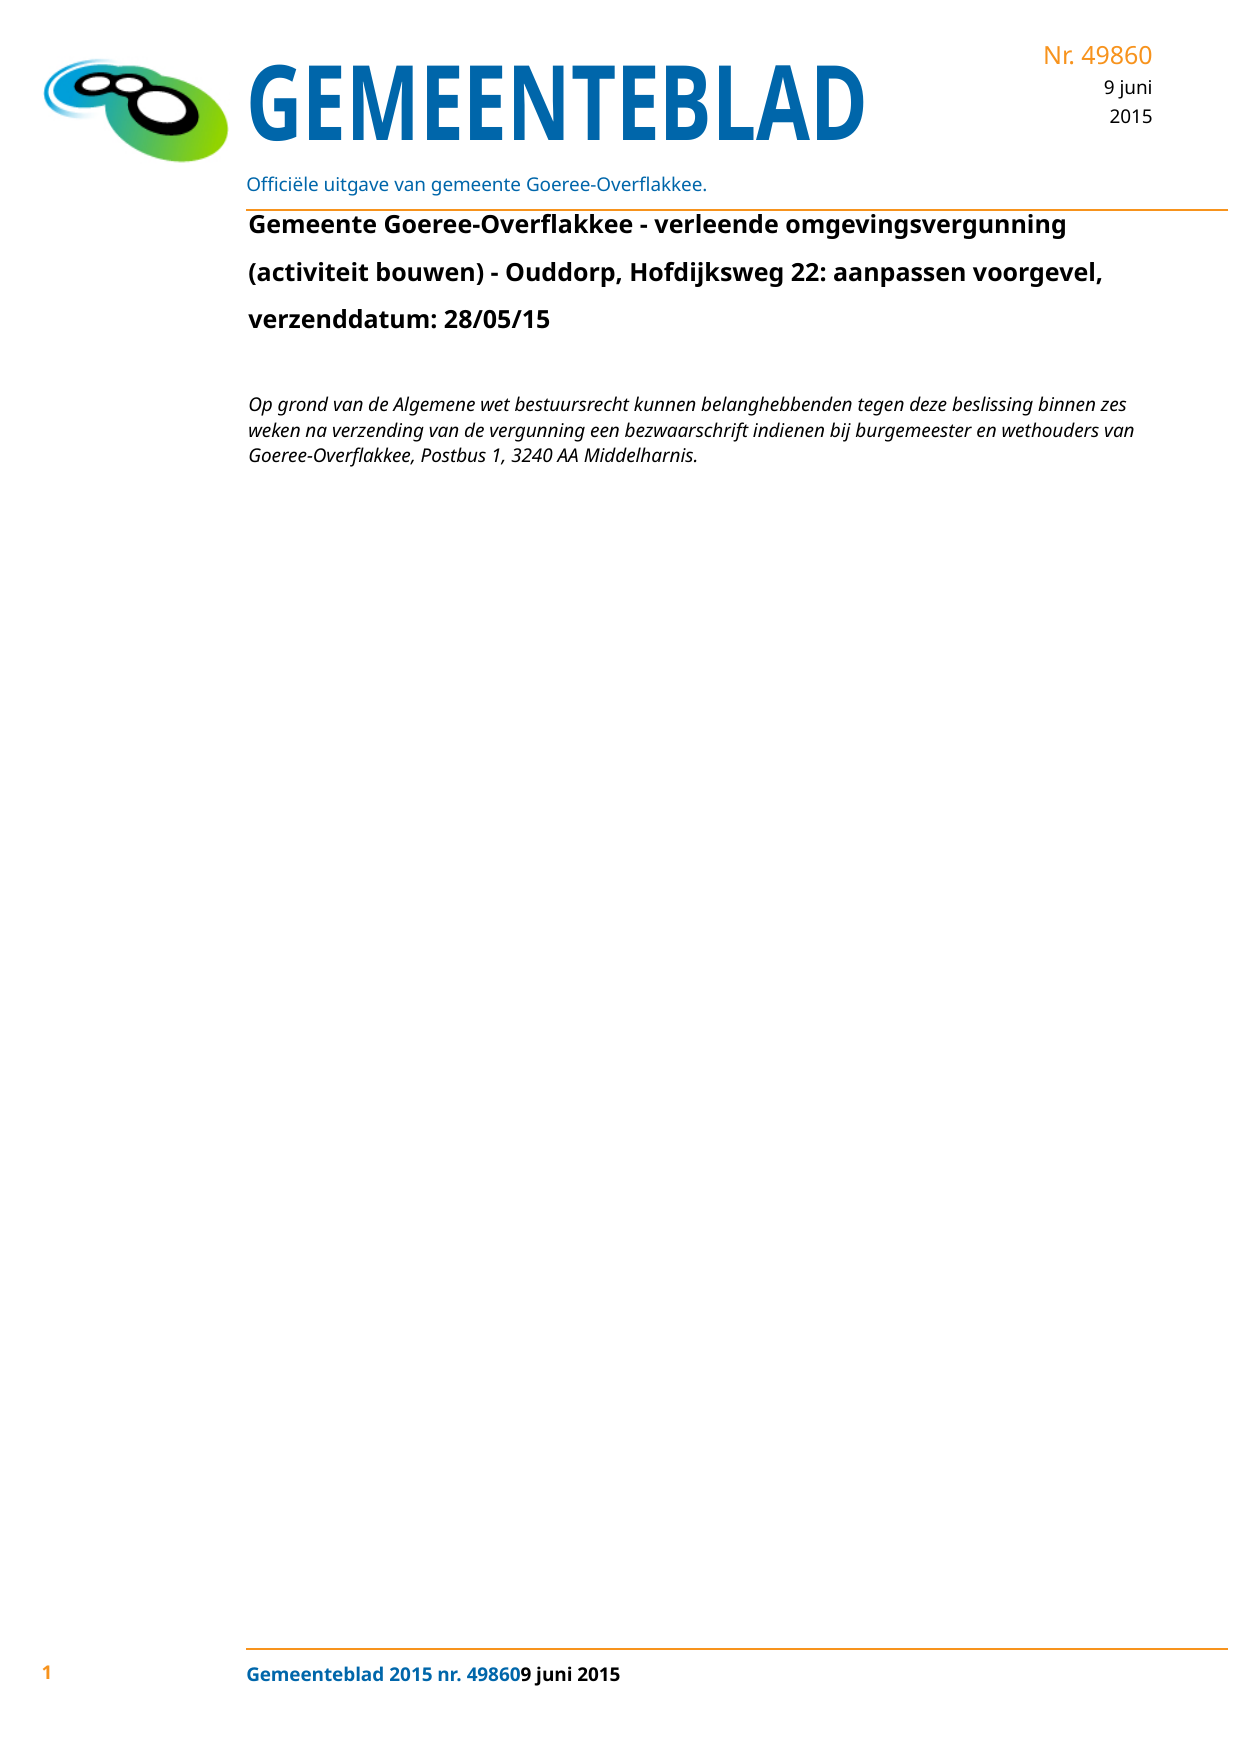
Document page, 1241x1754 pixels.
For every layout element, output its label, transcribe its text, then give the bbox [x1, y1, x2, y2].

picture [41, 47, 231, 172]
text Gemeente Goeree-Overflakkee - verleende omgevingsvergunning (activiteit bouwen) - Ouddorp, Hofdijksweg 22: aanpassen voorgevel, verzenddatum: 28/05/15 [248, 211, 1152, 336]
text Op grond van de Algemene wet bestuursrecht kunnen belanghebbenden tegen deze beslissing binnen zes weken na verzending van de vergunning een bezwaarschrift indienen bij burgemeester en wethouders van Goeree-Overflakkee, Postbus 1, 3240 AA Middelharnis. [248, 391, 1152, 468]
